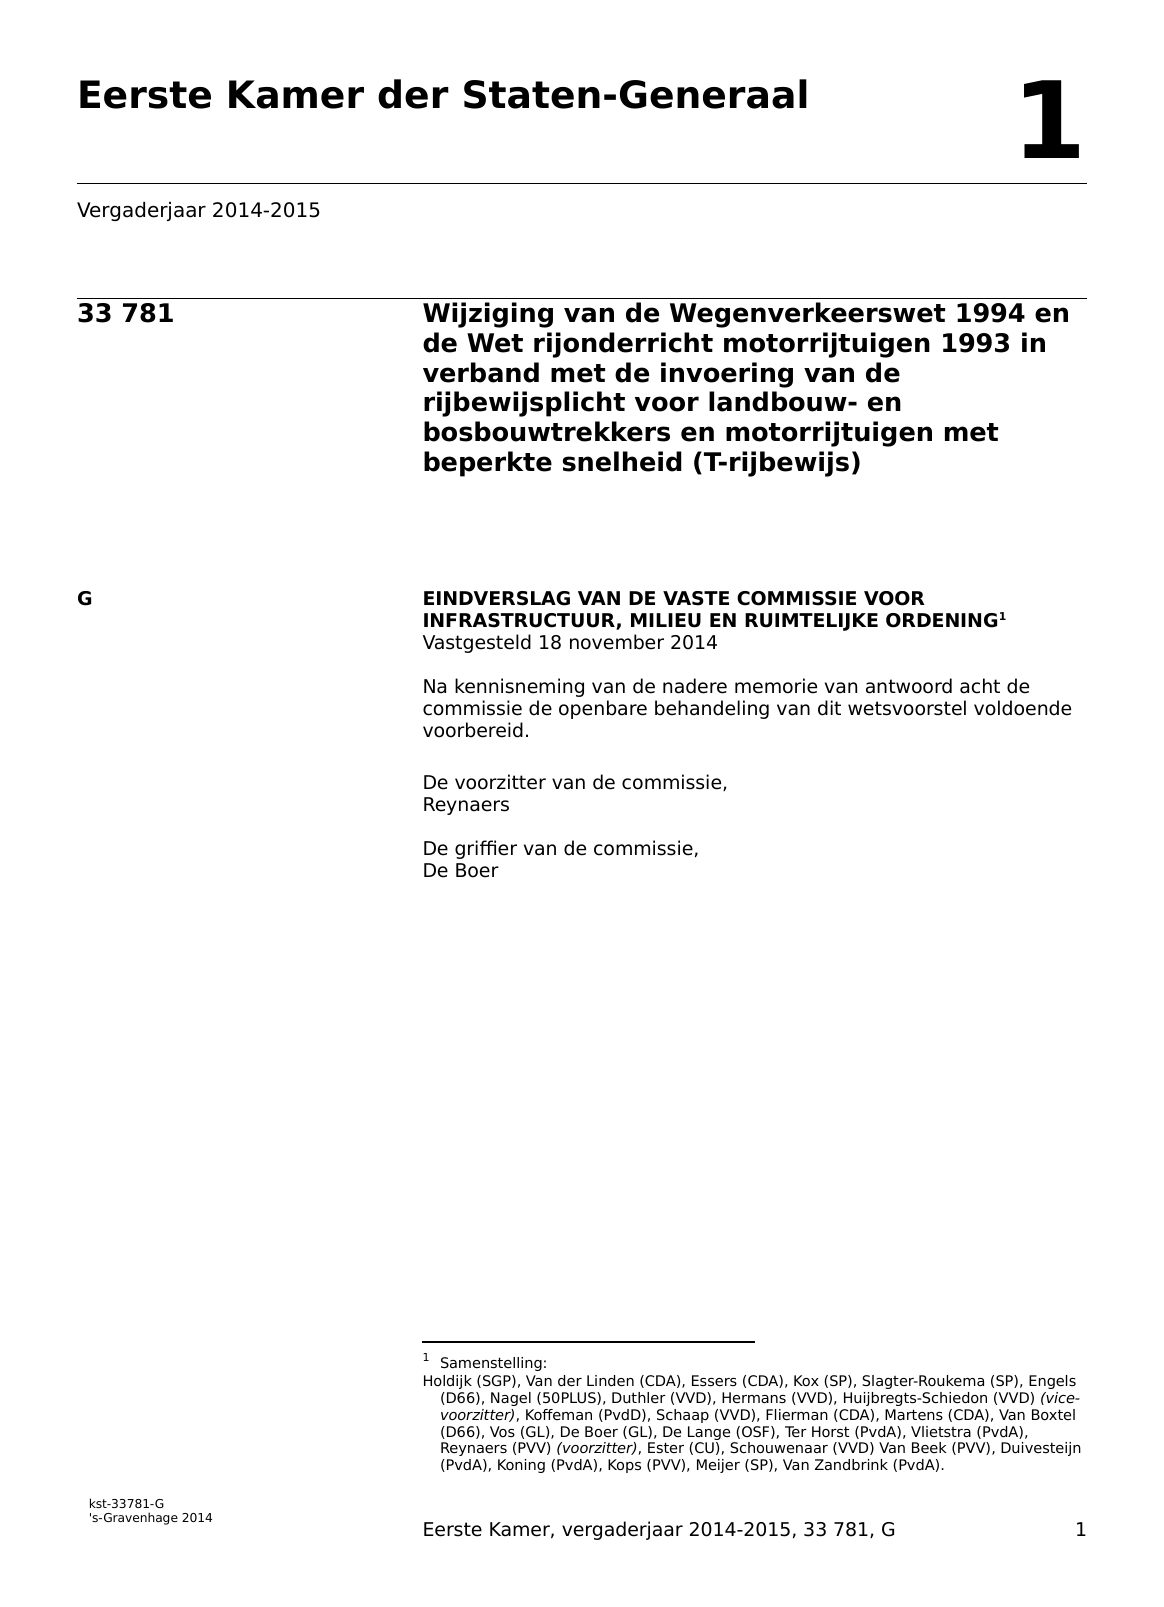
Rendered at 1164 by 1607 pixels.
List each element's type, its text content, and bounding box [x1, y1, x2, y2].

subtitle G EINDVERSLAG VAN DE VASTE COMMISSIE VOOR INFRASTRUCTUUR, MILIEU EN RUIMTELIJKE ORDENING [77, 588, 1087, 632]
text Holdijk (SGP), Van der Linden (CDA), Essers (CDA), Kox (SP), Slagter-Roukema (SP), Engels (D66), Nagel (50PLUS), Duthler (VVD), Hermans (VVD), Huijbregts-Schiedon (VVD) (vice-voorzitter), Koffeman (PvdD), Schaap (VVD), Flierman (CDA), Martens (CDA), Van Boxtel (D66), Vos (GL), De Boer (GL), De Lange (OSF), Ter Horst (PvdA), Vlietstra (PvdA), Reynaers (PVV) (voorzitter), Ester (CU), Schouwenaar (VVD) Van Beek (PVV), Duivesteijn (PvdA), Koning (PvdA), Kops (PVV), Meijer (SP), Van Zandbrink (PvdA). [422, 1373, 1087, 1474]
text Samenstelling: [422, 1351, 1087, 1373]
text De griffier van de commissie, De Boer [422, 838, 1087, 882]
table_cell Vergaderjaar 2014-2015 [77, 184, 1087, 298]
text 's-Gravenhage 2014 [88, 1511, 323, 1525]
text Na kennisneming van de nadere memorie van antwoord acht de commissie de openbare behandeling van dit wetsvoorstel voldoende voorbereid. [422, 676, 1087, 742]
text kst-33781-G [88, 1497, 323, 1511]
text De voorzitter van de commissie, Reynaers [422, 772, 1087, 816]
subtitle 33 781 Wijziging van de Wegenverkeerswet 1994 en de Wet rijonderricht motorrijtuigen 1993 in verband met de invoering van de rijbewijsplicht voor landbouw- en bosbouwtrekkers en motorrijtuigen met beperkte snelheid (T-rijbewijs) [77, 299, 1087, 477]
text Vastgesteld 18 november 2014 [422, 632, 1087, 654]
table_header Eerste Kamer der Staten-Generaal [77, 59, 886, 183]
table_header 1 [886, 59, 1087, 183]
